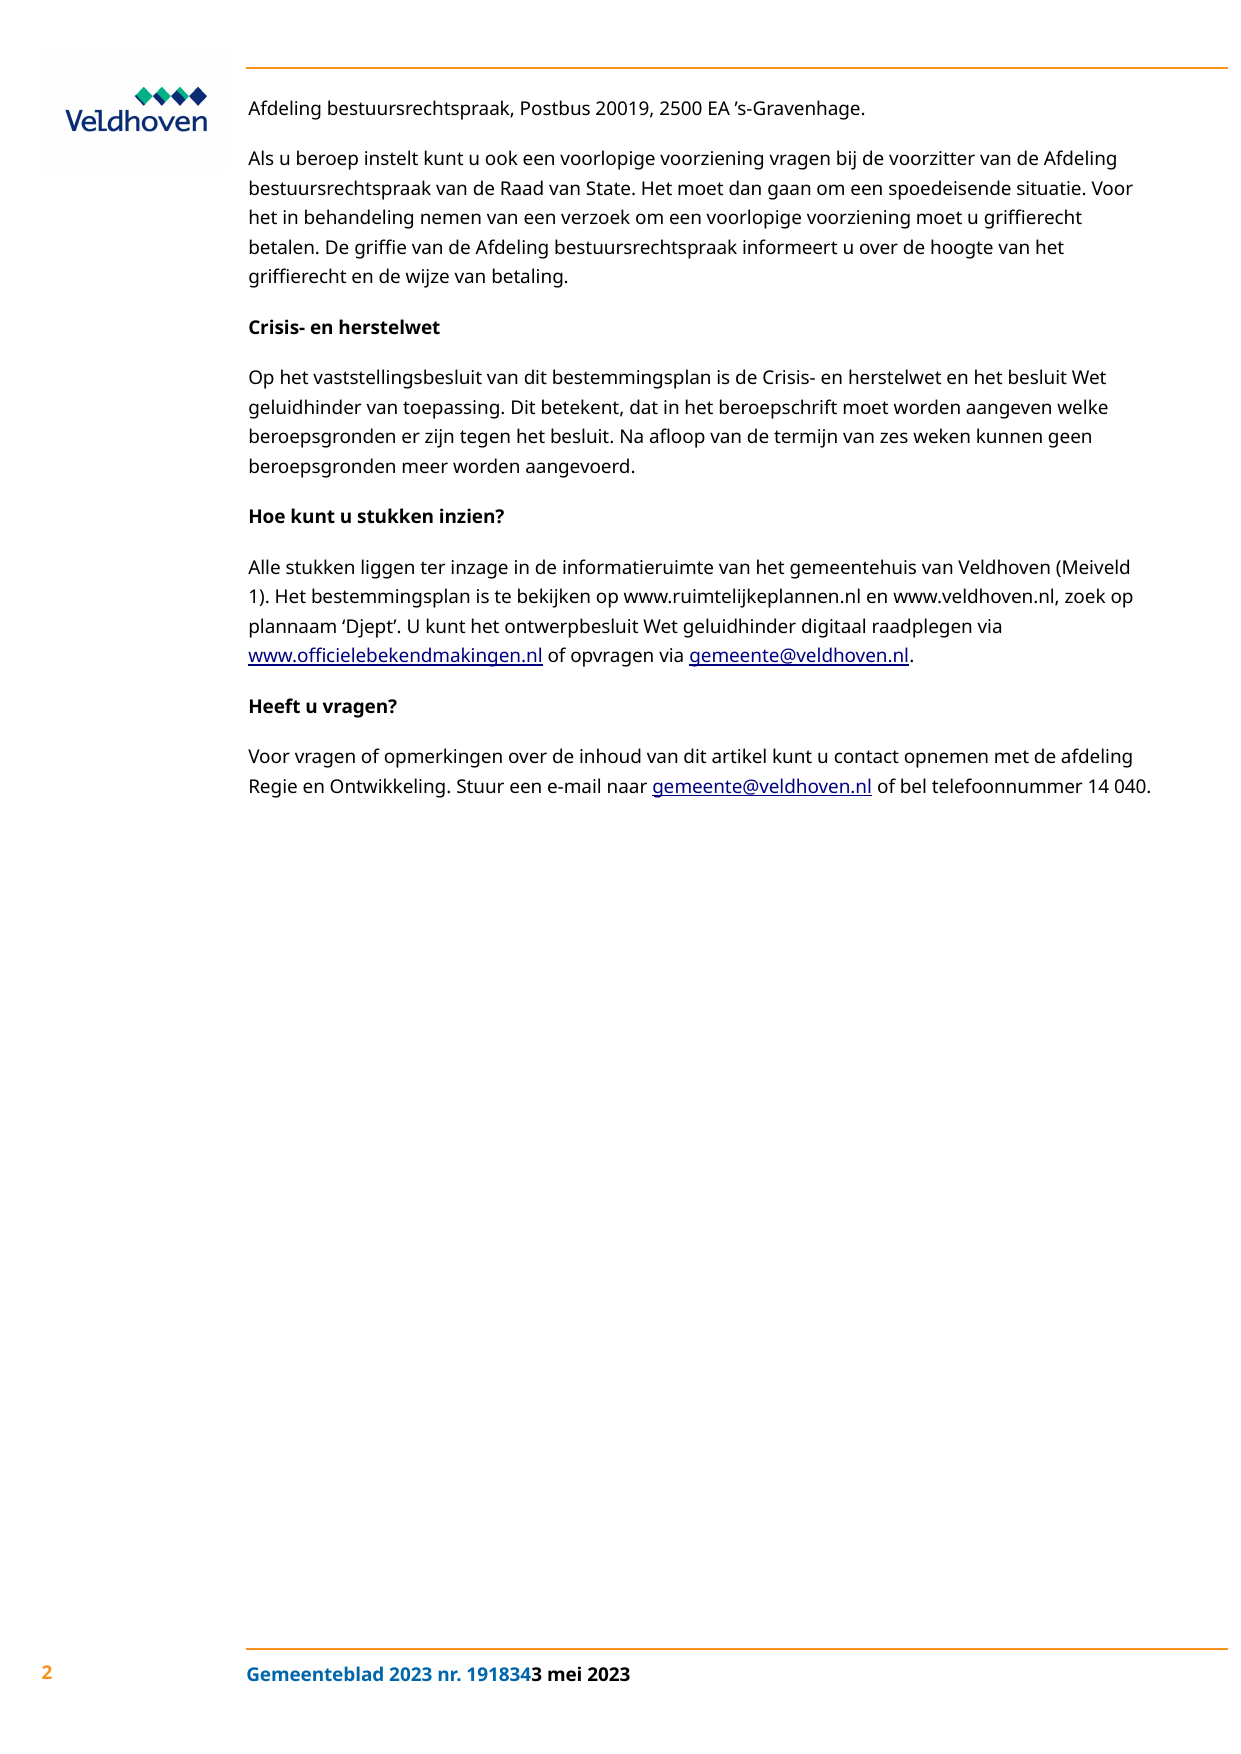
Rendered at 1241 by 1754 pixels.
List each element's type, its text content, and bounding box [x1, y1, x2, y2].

picture [41, 47, 231, 172]
text Afdeling bestuursrechtspraak, Postbus 20019, 2500 EA ’s-Gravenhage. [248, 95, 1152, 121]
text Heeft u vragen? [248, 693, 1152, 719]
text Alle stukken liggen ter inzage in de informatieruimte van het gemeentehuis van Veldhoven (Meiveld 1). Het bestemmingsplan is te bekijken op www.ruimtelijkeplannen.nl en www.veldhoven.nl, zoek op plannaam ‘Djept’. U kunt het ontwerpbesluit Wet geluidhinder digitaal raadplegen via www.officielebekendmakingen.nl of opvragen via gemeente@veldhoven.nl. [248, 554, 1152, 668]
text Hoe kunt u stukken inzien? [248, 503, 1152, 529]
text Op het vaststellingsbesluit van dit bestemmingsplan is de Crisis- en herstelwet en het besluit Wet geluidhinder van toepassing. Dit betekent, dat in het beroepschrift moet worden aangeven welke beroepsgronden er zijn tegen het besluit. Na afloop van de termijn van zes weken kunnen geen beroepsgronden meer worden aangevoerd. [248, 364, 1152, 479]
text Voor vragen of opmerkingen over de inhoud van dit artikel kunt u contact opnemen met de afdeling Regie en Ontwikkeling. Stuur een e-mail naar gemeente@veldhoven.nl of bel telefoonnummer 14 040. [248, 743, 1152, 799]
text Als u beroep instelt kunt u ook een voorlopige voorziening vragen bij de voorzitter van de Afdeling bestuursrechtspraak van de Raad van State. Het moet dan gaan om een spoedeisende situatie. Voor het in behandeling nemen van een verzoek om een voorlopige voorziening moet u griffierecht betalen. De griffie van de Afdeling bestuursrechtspraak informeert u over de hoogte van het griffierecht en de wijze van betaling. [248, 145, 1152, 289]
text Crisis- en herstelwet [248, 314, 1152, 340]
